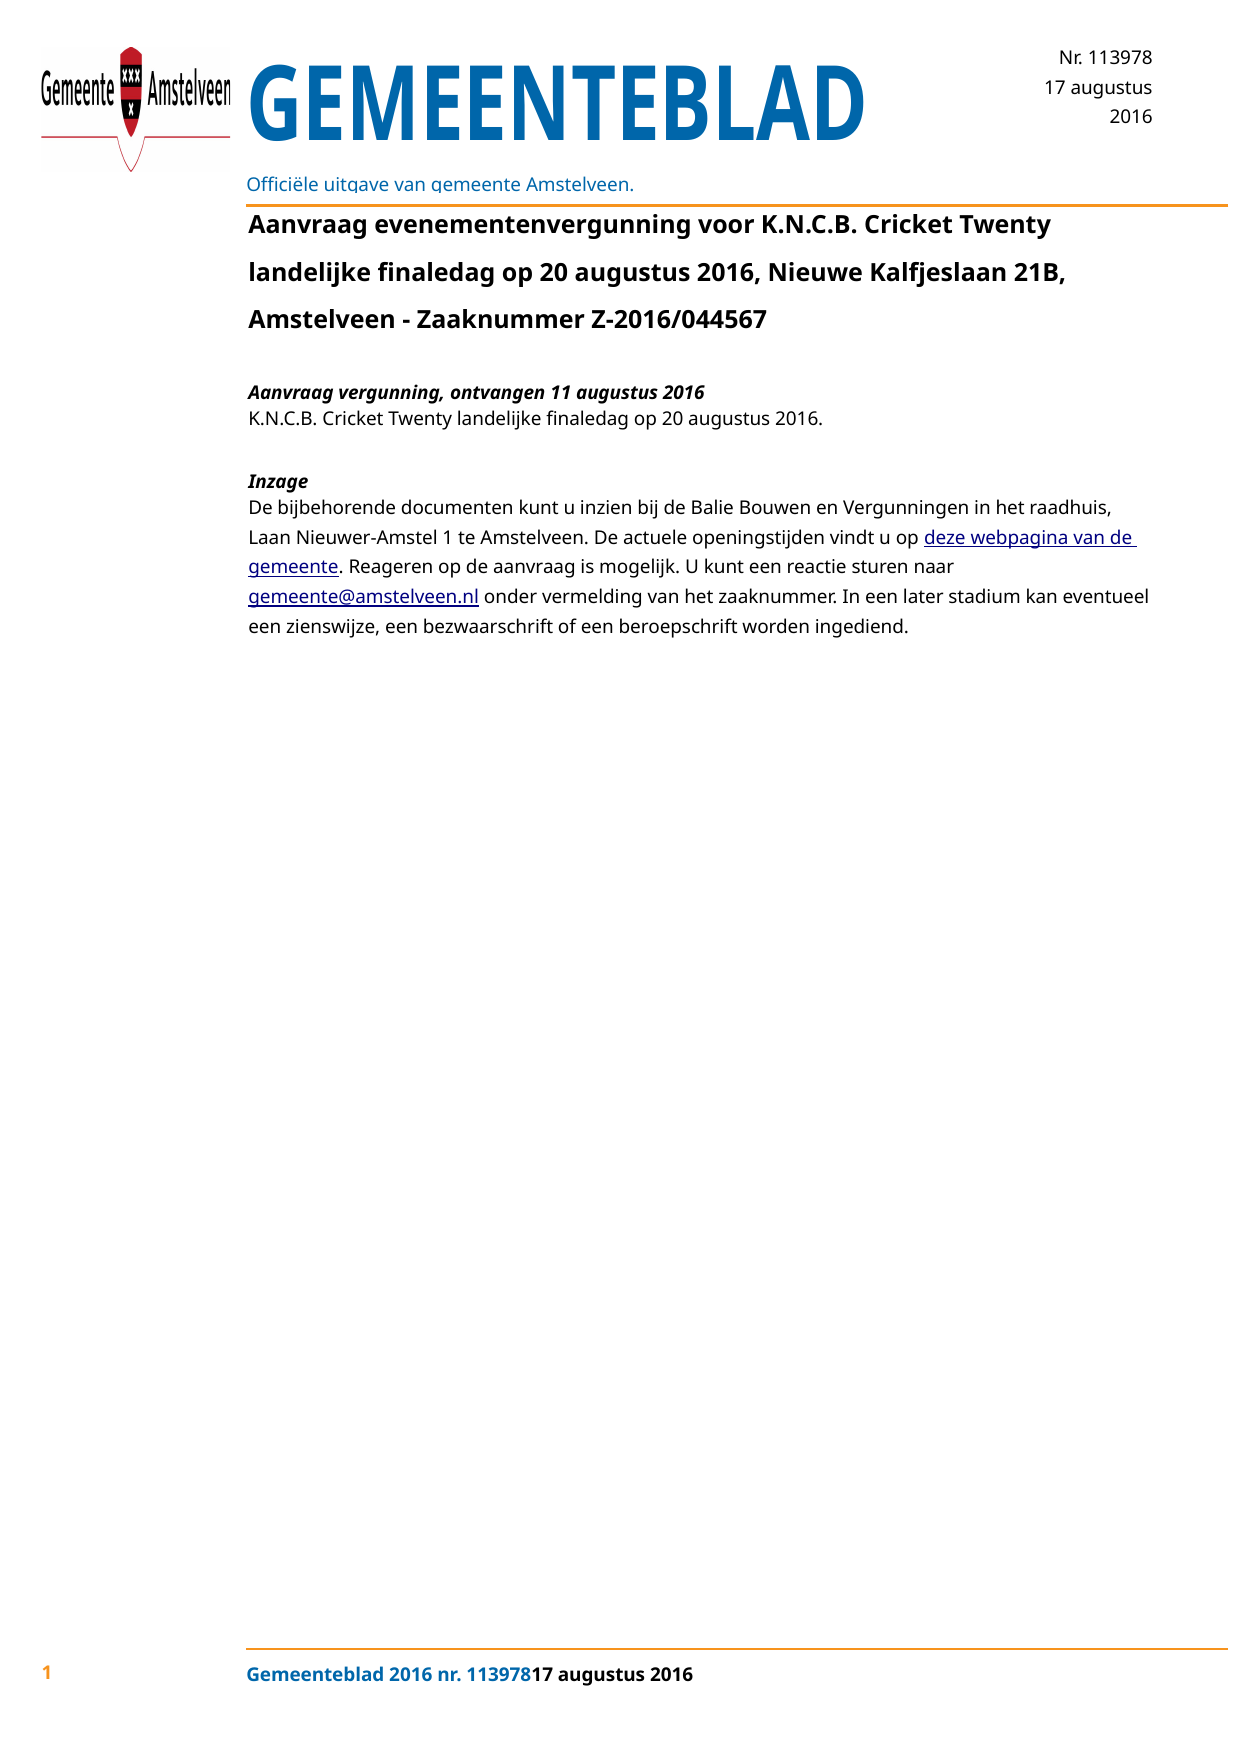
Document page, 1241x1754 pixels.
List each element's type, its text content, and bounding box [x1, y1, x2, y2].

picture [41, 47, 231, 172]
text Aanvraag evenementenvergunning voor K.N.C.B. Cricket Twenty landelijke finaledag op 20 augustus 2016, Nieuwe Kalfjeslaan 21B, Amstelveen - Zaaknummer Z-2016/044567 [248, 207, 1152, 336]
text De bijbehorende documenten kunt u inzien bij de Balie Bouwen en Vergunningen in het raadhuis, Laan Nieuwer-Amstel 1 te Amstelveen. De actuele openingstijden vindt u op deze webpagina van de gemeente. Reageren op de aanvraag is mogelijk. U kunt een reactie sturen naar gemeente@amstelveen.nl onder vermelding van het zaaknummer. In een later stadium kan eventueel een zienswijze, een bezwaarschrift of een beroepschrift worden ingediend. [248, 494, 1152, 638]
text K.N.C.B. Cricket Twenty landelijke finaledag op 20 augustus 2016. [248, 405, 1152, 431]
text Aanvraag vergunning, ontvangen 11 augustus 2016 [248, 379, 1152, 405]
text Inzage [248, 469, 1152, 494]
